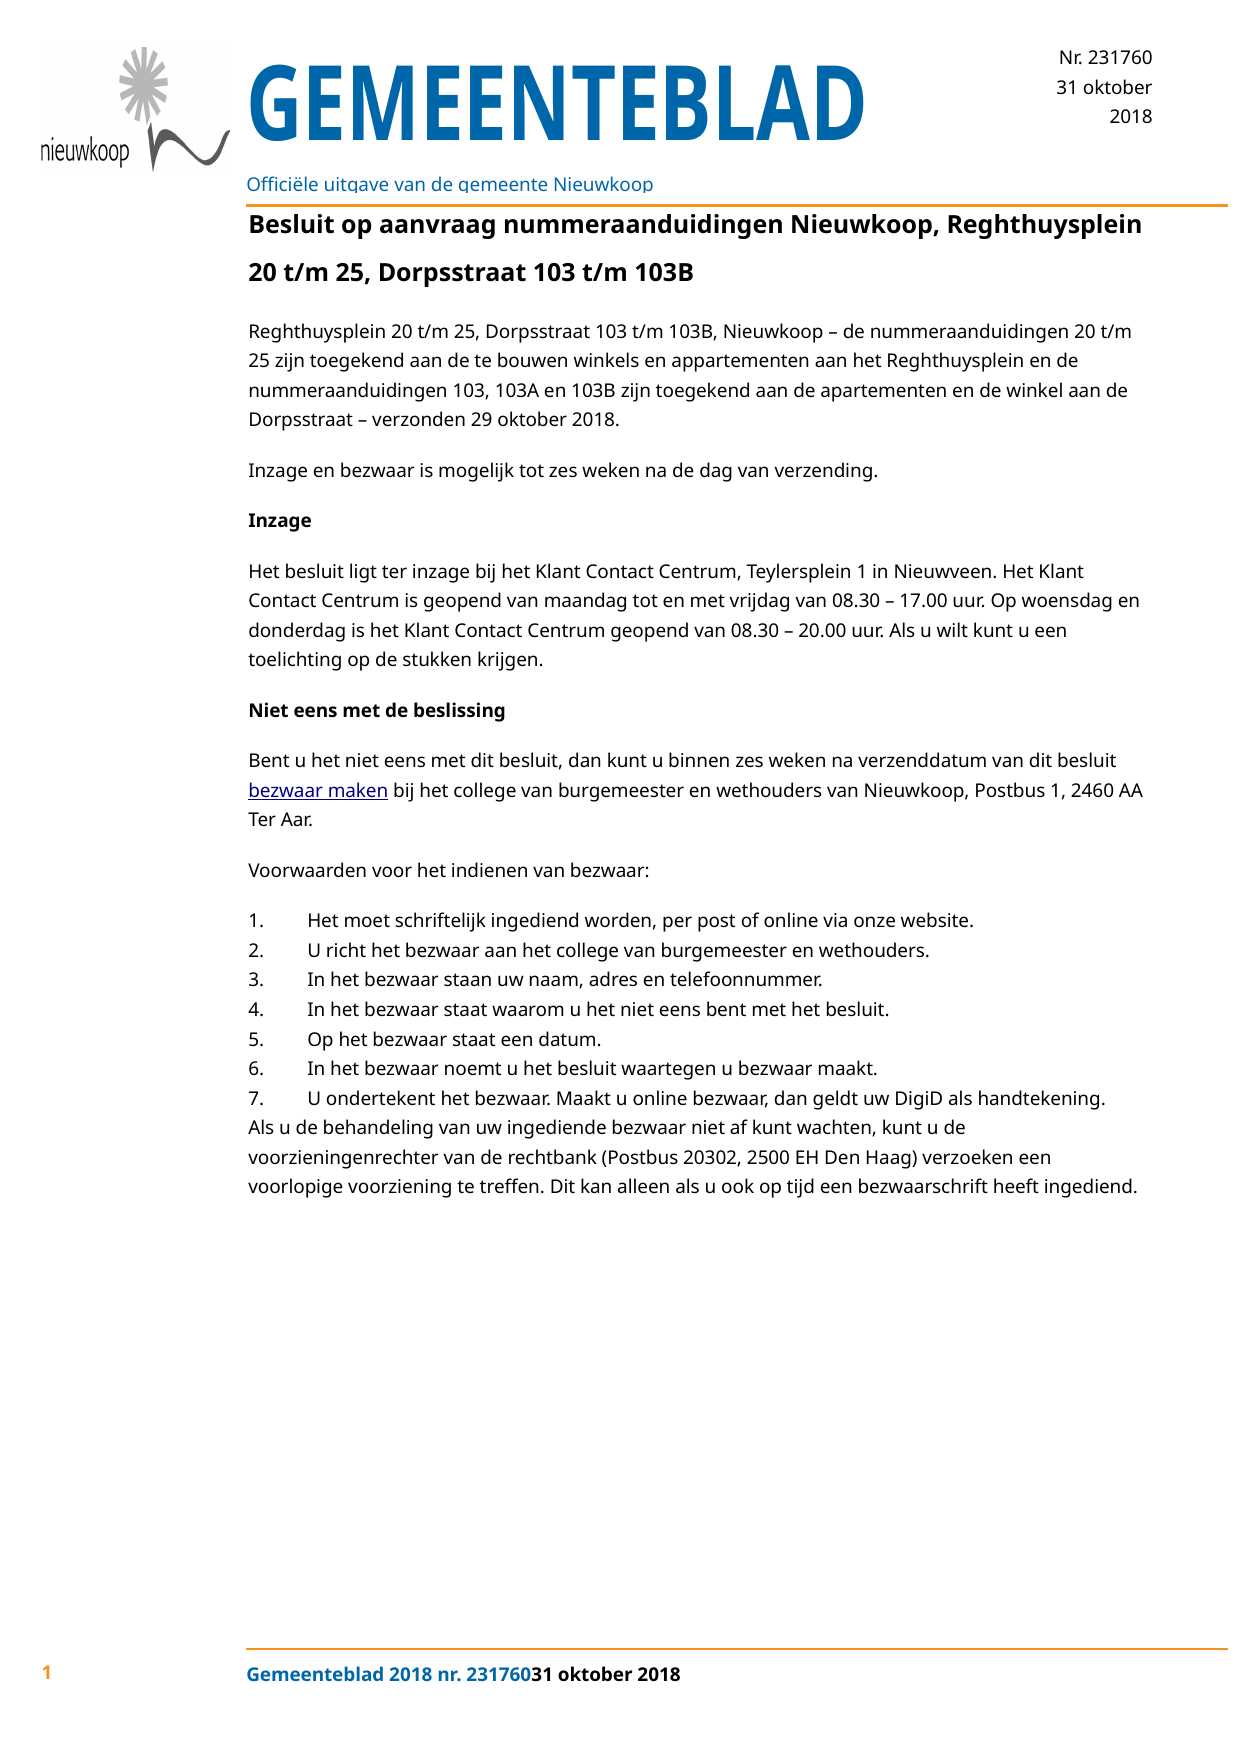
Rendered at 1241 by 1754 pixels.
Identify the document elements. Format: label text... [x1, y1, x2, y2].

picture [41, 47, 231, 172]
text Inzage [248, 507, 1152, 533]
list U ondertekent het bezwaar. Maakt u online bezwaar, dan geldt uw DigiD als handtekening. [248, 1085, 1152, 1111]
text Het besluit ligt ter inzage bij het Klant Contact Centrum, Teylersplein 1 in Nieuwveen. Het Klant Contact Centrum is geopend van maandag tot en met vrijdag van 08.30 – 17.00 uur. Op woensdag en donderdag is het Klant Contact Centrum geopend van 08.30 – 20.00 uur. Als u wilt kunt u een toelichting op de stukken krijgen. [248, 558, 1152, 672]
text Reghthuysplein 20 t/m 25, Dorpsstraat 103 t/m 103B, Nieuwkoop – de nummeraanduidingen 20 t/m 25 zijn toegekend aan de te bouwen winkels en appartementen aan het Reghthuysplein en de nummeraanduidingen 103, 103A en 103B zijn toegekend aan de apartementen en de winkel aan de Dorpsstraat – verzonden 29 oktober 2018. [248, 318, 1152, 432]
text Bent u het niet eens met dit besluit, dan kunt u binnen zes weken na verzenddatum van dit besluit bezwaar maken bij het college van burgemeester en wethouders van Nieuwkoop, Postbus 1, 2460 AA Ter Aar. [248, 747, 1152, 832]
list U richt het bezwaar aan het college van burgemeester en wethouders. [248, 937, 1152, 963]
text Besluit op aanvraag nummeraanduidingen Nieuwkoop, Reghthuysplein 20 t/m 25, Dorpsstraat 103 t/m 103B [248, 207, 1152, 288]
list In het bezwaar staan uw naam, adres en telefoonnummer. [248, 967, 1152, 992]
text Voorwaarden voor het indienen van bezwaar: [248, 857, 1152, 883]
list Het moet schriftelijk ingediend worden, per post of online via onze website. [248, 907, 1152, 933]
text Niet eens met de beslissing [248, 697, 1152, 723]
text Inzage en bezwaar is mogelijk tot zes weken na de dag van verzending. [248, 457, 1152, 483]
text Als u de behandeling van uw ingediende bezwaar niet af kunt wachten, kunt u de voorzieningenrechter van de rechtbank (Postbus 20302, 2500 EH Den Haag) verzoeken een voorlopige voorziening te treffen. Dit kan alleen als u ook op tijd een bezwaarschrift heeft ingediend. [248, 1114, 1152, 1199]
list In het bezwaar noemt u het besluit waartegen u bezwaar maakt. [248, 1055, 1152, 1081]
list In het bezwaar staat waarom u het niet eens bent met het besluit. [248, 996, 1152, 1022]
list Op het bezwaar staat een datum. [248, 1026, 1152, 1052]
